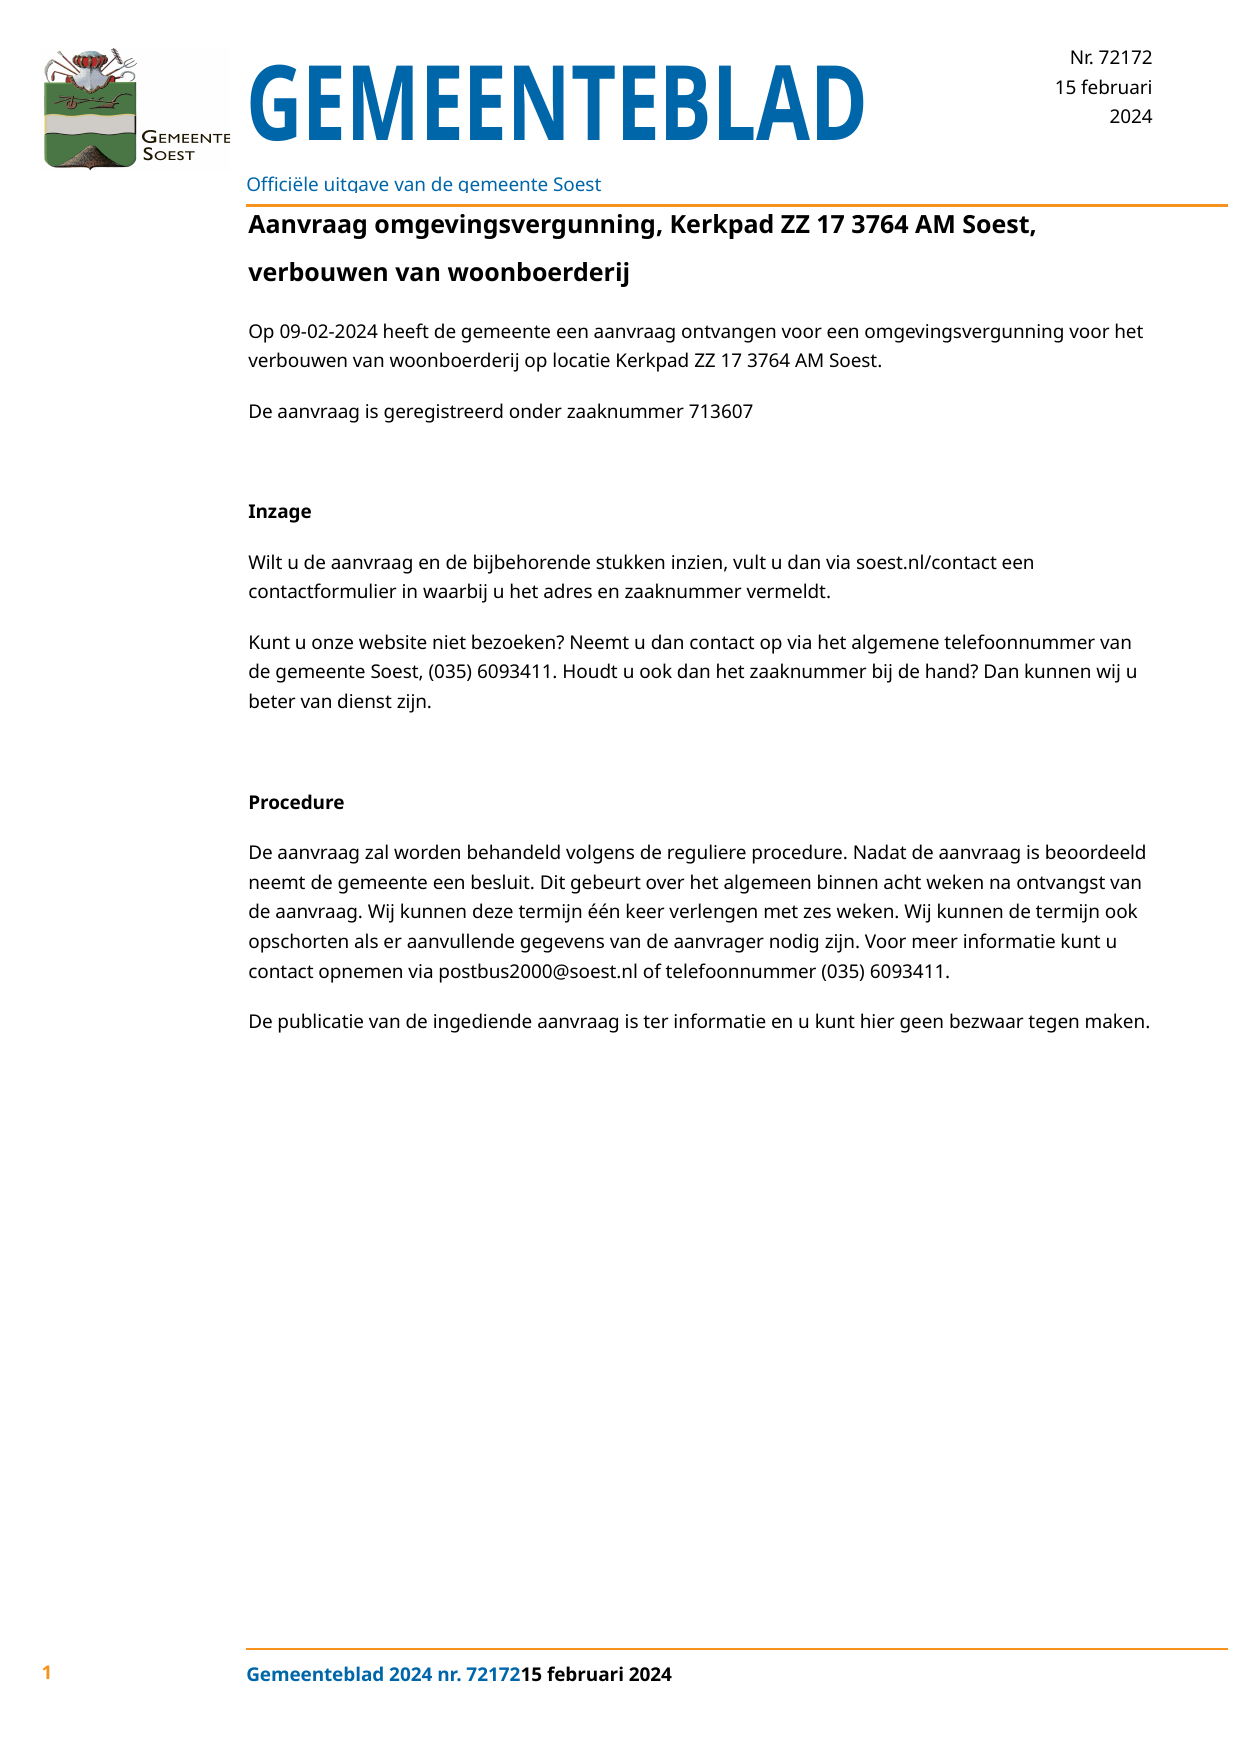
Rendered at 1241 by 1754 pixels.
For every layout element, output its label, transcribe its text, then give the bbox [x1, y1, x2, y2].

text De publicatie van de ingediende aanvraag is ter informatie en u kunt hier geen bezwaar tegen maken. [248, 1008, 1152, 1034]
text Procedure [248, 789, 1152, 815]
text Aanvraag omgevingsvergunning, Kerkpad ZZ 17 3764 AM Soest, verbouwen van woonboerderij [248, 207, 1152, 288]
picture [41, 47, 231, 172]
text Wilt u de aanvraag en de bijbehorende stukken inzien, vult u dan via soest.nl/contact een contactformulier in waarbij u het adres en zaaknummer vermeldt. [248, 549, 1152, 604]
text Kunt u onze website niet bezoeken? Neemt u dan contact op via het algemene telefoonnummer van de gemeente Soest, (035) 6093411. Houdt u ook dan het zaaknummer bij de hand? Dan kunnen wij u beter van dienst zijn. [248, 629, 1152, 714]
text De aanvraag is geregistreerd onder zaaknummer 713607 [248, 398, 1152, 424]
text De aanvraag zal worden behandeld volgens de reguliere procedure. Nadat de aanvraag is beoordeeld neemt de gemeente een besluit. Dit gebeurt over het algemeen binnen acht weken na ontvangst van de aanvraag. Wij kunnen deze termijn één keer verlengen met zes weken. Wij kunnen de termijn ook opschorten als er aanvullende gegevens van de aanvrager nodig zijn. Voor meer informatie kunt u contact opnemen via postbus2000@soest.nl of telefoonnummer (035) 6093411. [248, 839, 1152, 984]
text Inzage [248, 499, 1152, 524]
text Op 09-02-2024 heeft de gemeente een aanvraag ontvangen voor een omgevingsvergunning voor het verbouwen van woonboerderij op locatie Kerkpad ZZ 17 3764 AM Soest. [248, 318, 1152, 373]
